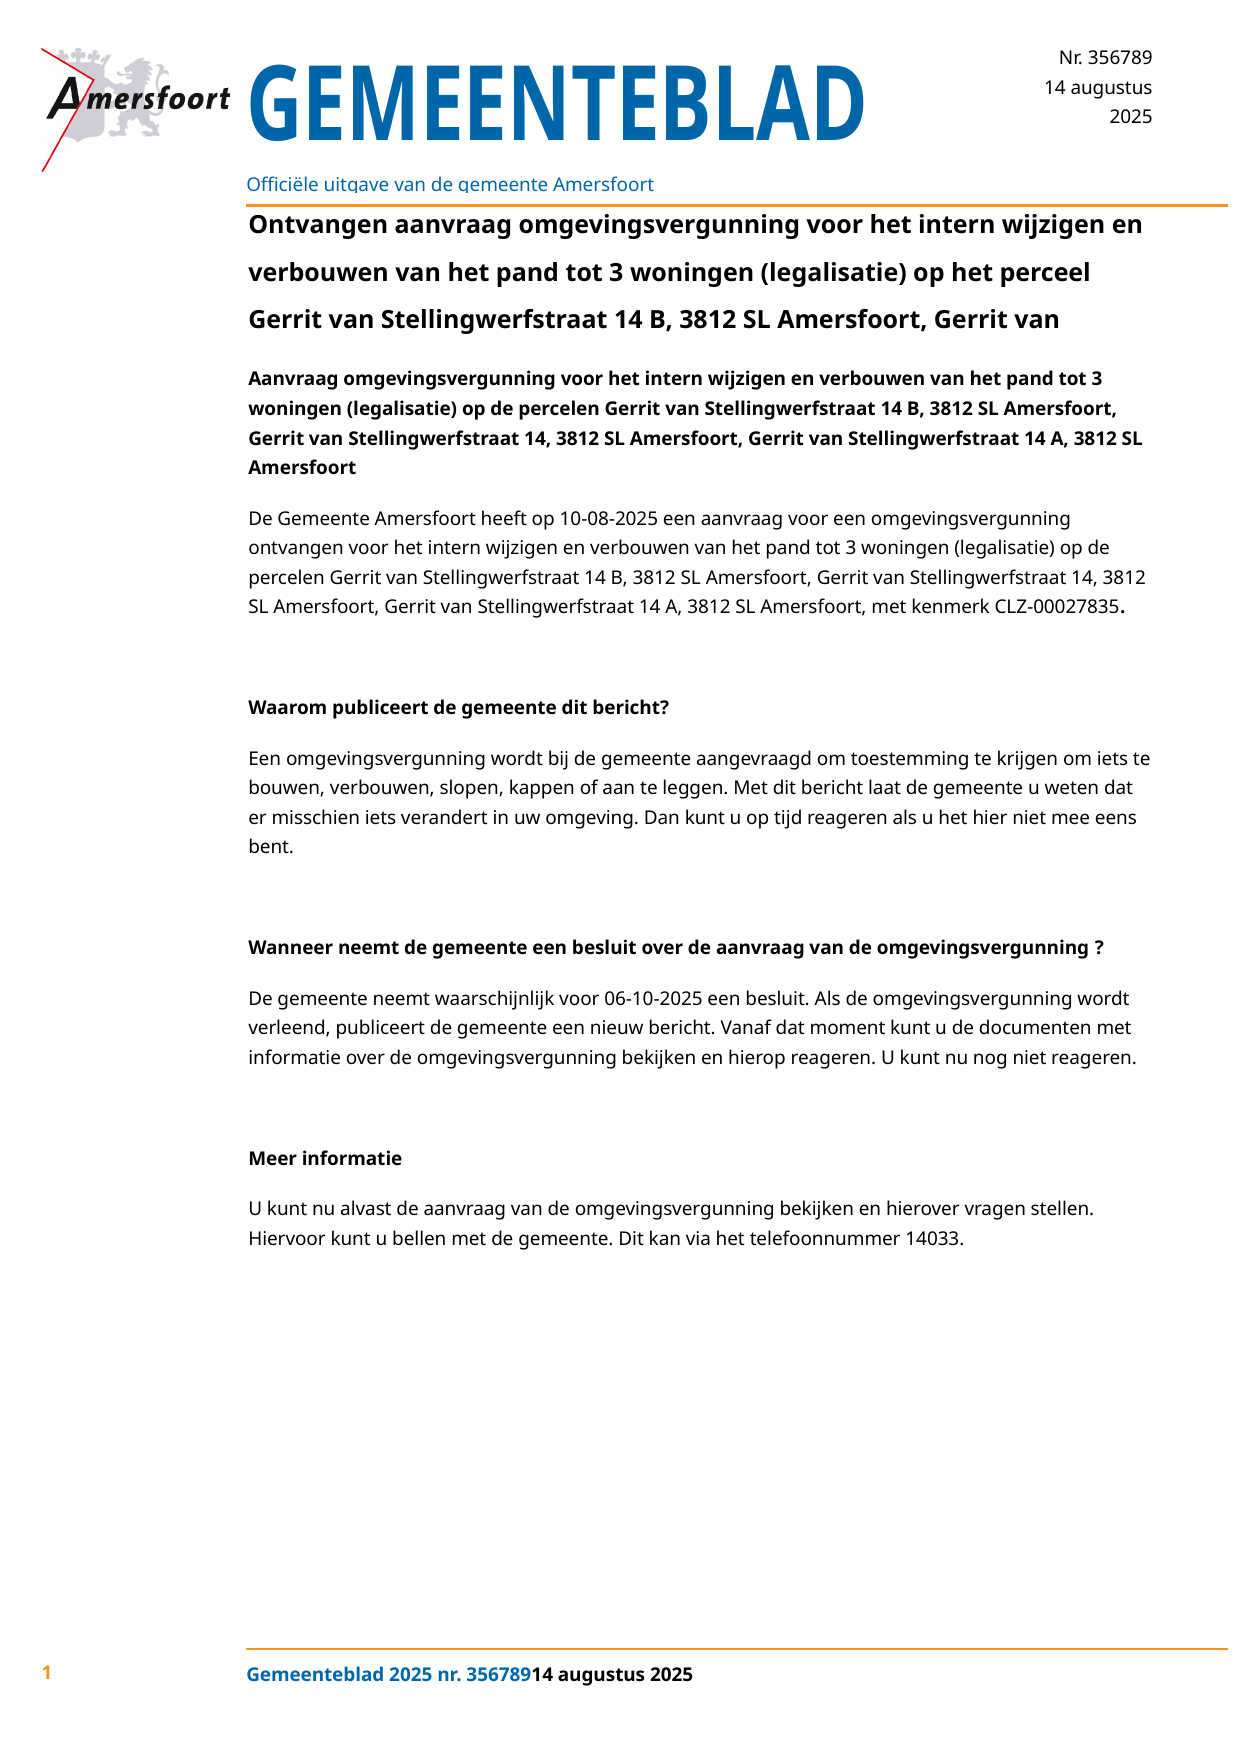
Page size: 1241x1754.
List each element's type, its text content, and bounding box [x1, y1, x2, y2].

text Een omgevingsvergunning wordt bij de gemeente aangevraagd om toestemming te krijgen om iets te bouwen, verbouwen, slopen, kappen of aan te leggen. Met dit bericht laat de gemeente u weten dat er misschien iets verandert in uw omgeving. Dan kunt u op tijd reageren als u het hier niet mee eens bent. [248, 745, 1152, 859]
text Wanneer neemt de gemeente een besluit over de aanvraag van de omgevingsvergunning ? [248, 934, 1152, 960]
text De Gemeente Amersfoort heeft op 10-08-2025 een aanvraag voor een omgevingsvergunning ontvangen voor het intern wijzigen en verbouwen van het pand tot 3 woningen (legalisatie) op de percelen Gerrit van Stellingwerfstraat 14 B, 3812 SL Amersfoort, Gerrit van Stellingwerfstraat 14, 3812 SL Amersfoort, Gerrit van Stellingwerfstraat 14 A, 3812 SL Amersfoort, met kenmerk CLZ-00027835. [248, 505, 1152, 619]
text Waarom publiceert de gemeente dit bericht? [248, 694, 1152, 720]
text Aanvraag omgevingsvergunning voor het intern wijzigen en verbouwen van het pand tot 3 woningen (legalisatie) op de percelen Gerrit van Stellingwerfstraat 14 B, 3812 SL Amersfoort, Gerrit van Stellingwerfstraat 14, 3812 SL Amersfoort, Gerrit van Stellingwerfstraat 14 A, 3812 SL Amersfoort [248, 366, 1152, 480]
picture [41, 47, 231, 172]
text U kunt nu alvast de aanvraag van de omgevingsvergunning bekijken en hierover vragen stellen. Hiervoor kunt u bellen met de gemeente. Dit kan via het telefoonnummer 14033. [248, 1195, 1152, 1250]
text Ontvangen aanvraag omgevingsvergunning voor het intern wijzigen en verbouwen van het pand tot 3 woningen (legalisatie) op het perceel Gerrit van Stellingwerfstraat 14 B, 3812 SL Amersfoort, Gerrit van [248, 207, 1152, 336]
text De gemeente neemt waarschijnlijk voor 06-10-2025 een besluit. Als de omgevingsvergunning wordt verleend, publiceert de gemeente een nieuw bericht. Vanaf dat moment kunt u de documenten met informatie over de omgevingsvergunning bekijken en hierop reageren. U kunt nu nog niet reageren. [248, 985, 1152, 1069]
text Meer informatie [248, 1145, 1152, 1170]
